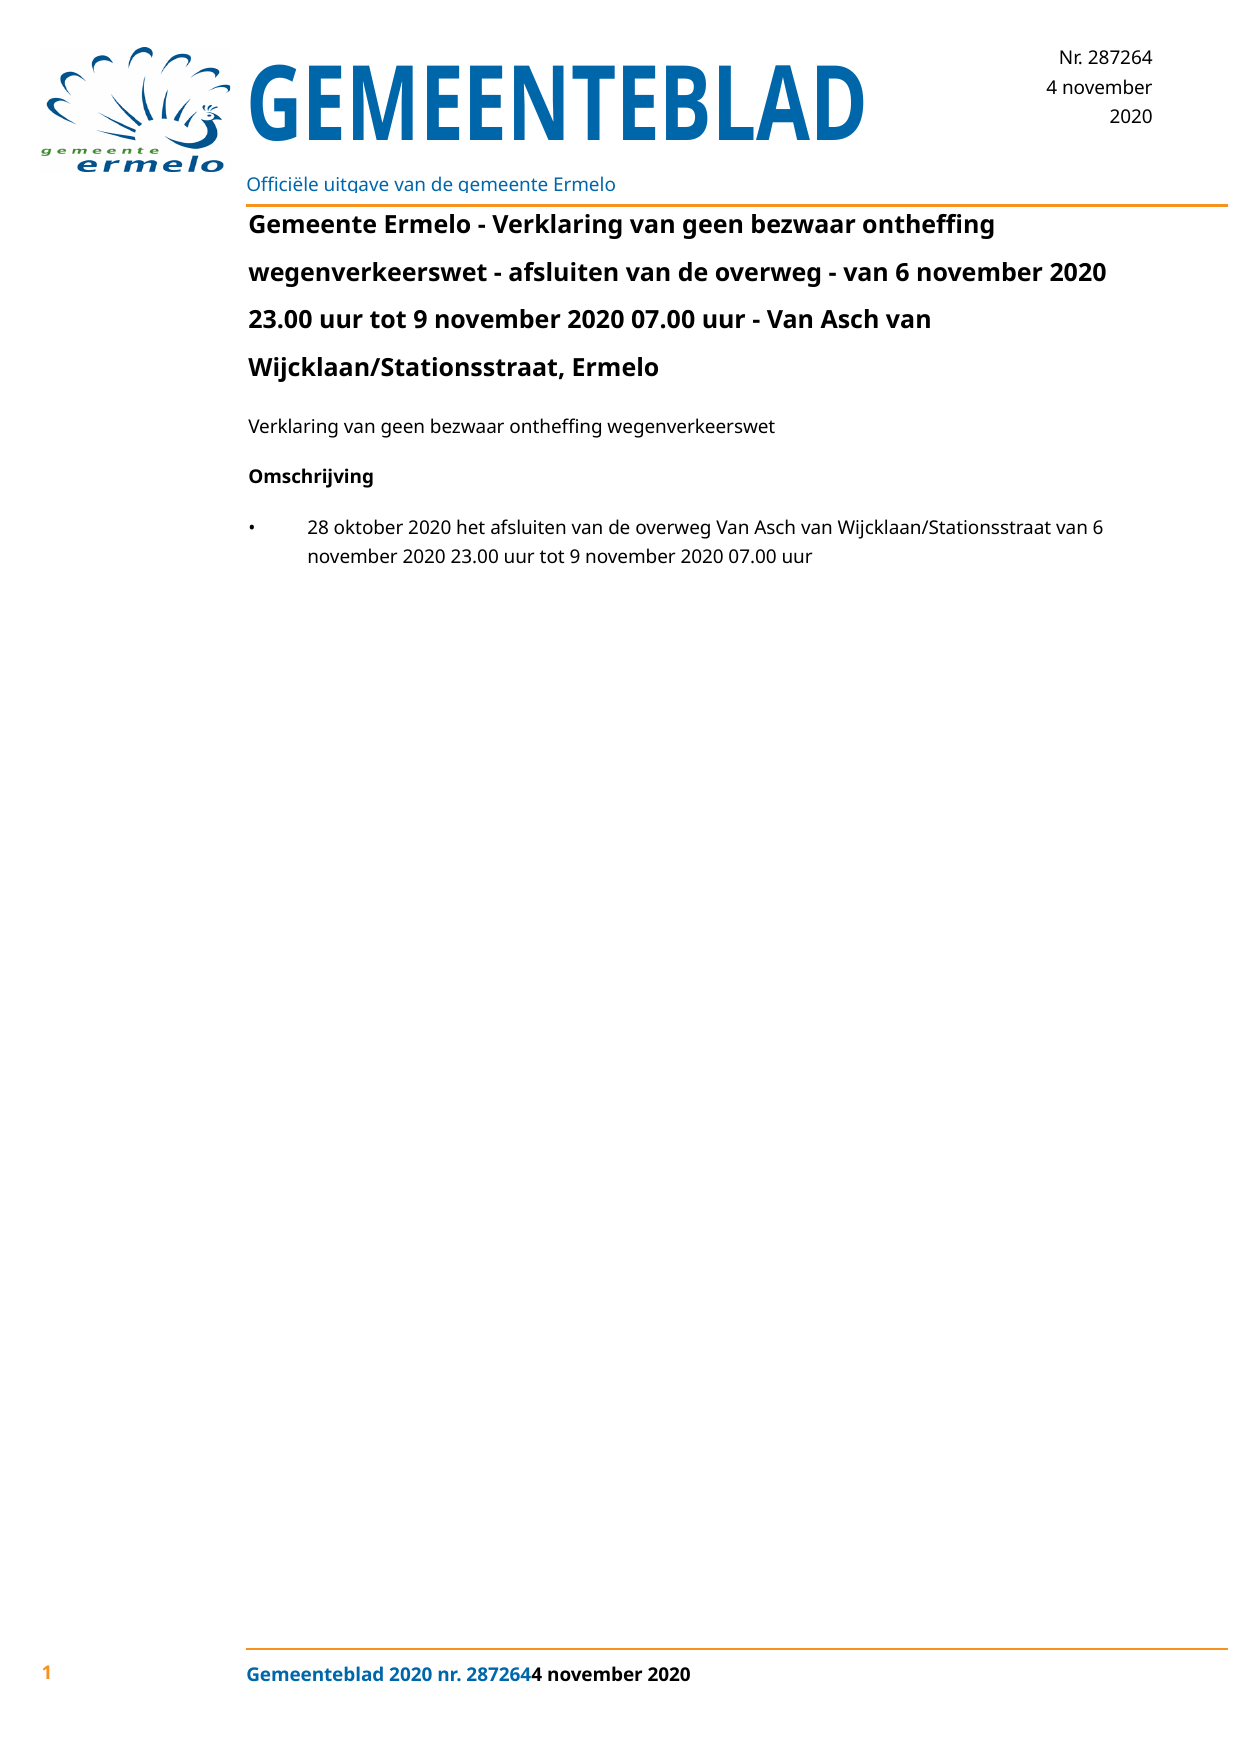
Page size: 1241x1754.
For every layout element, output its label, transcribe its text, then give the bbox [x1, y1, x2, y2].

text Gemeente Ermelo - Verklaring van geen bezwaar ontheffing wegenverkeerswet - afsluiten van de overweg - van 6 november 2020 23.00 uur tot 9 november 2020 07.00 uur - Van Asch van Wijcklaan/Stationsstraat, Ermelo [248, 207, 1152, 384]
list 28 oktober 2020 het afsluiten van de overweg Van Asch van Wijcklaan/Stationsstraat van 6 november 2020 23.00 uur tot 9 november 2020 07.00 uur [248, 514, 1152, 569]
picture [41, 47, 231, 172]
text Verklaring van geen bezwaar ontheffing wegenverkeerswet [248, 413, 1152, 439]
text Omschrijving [248, 463, 1152, 489]
